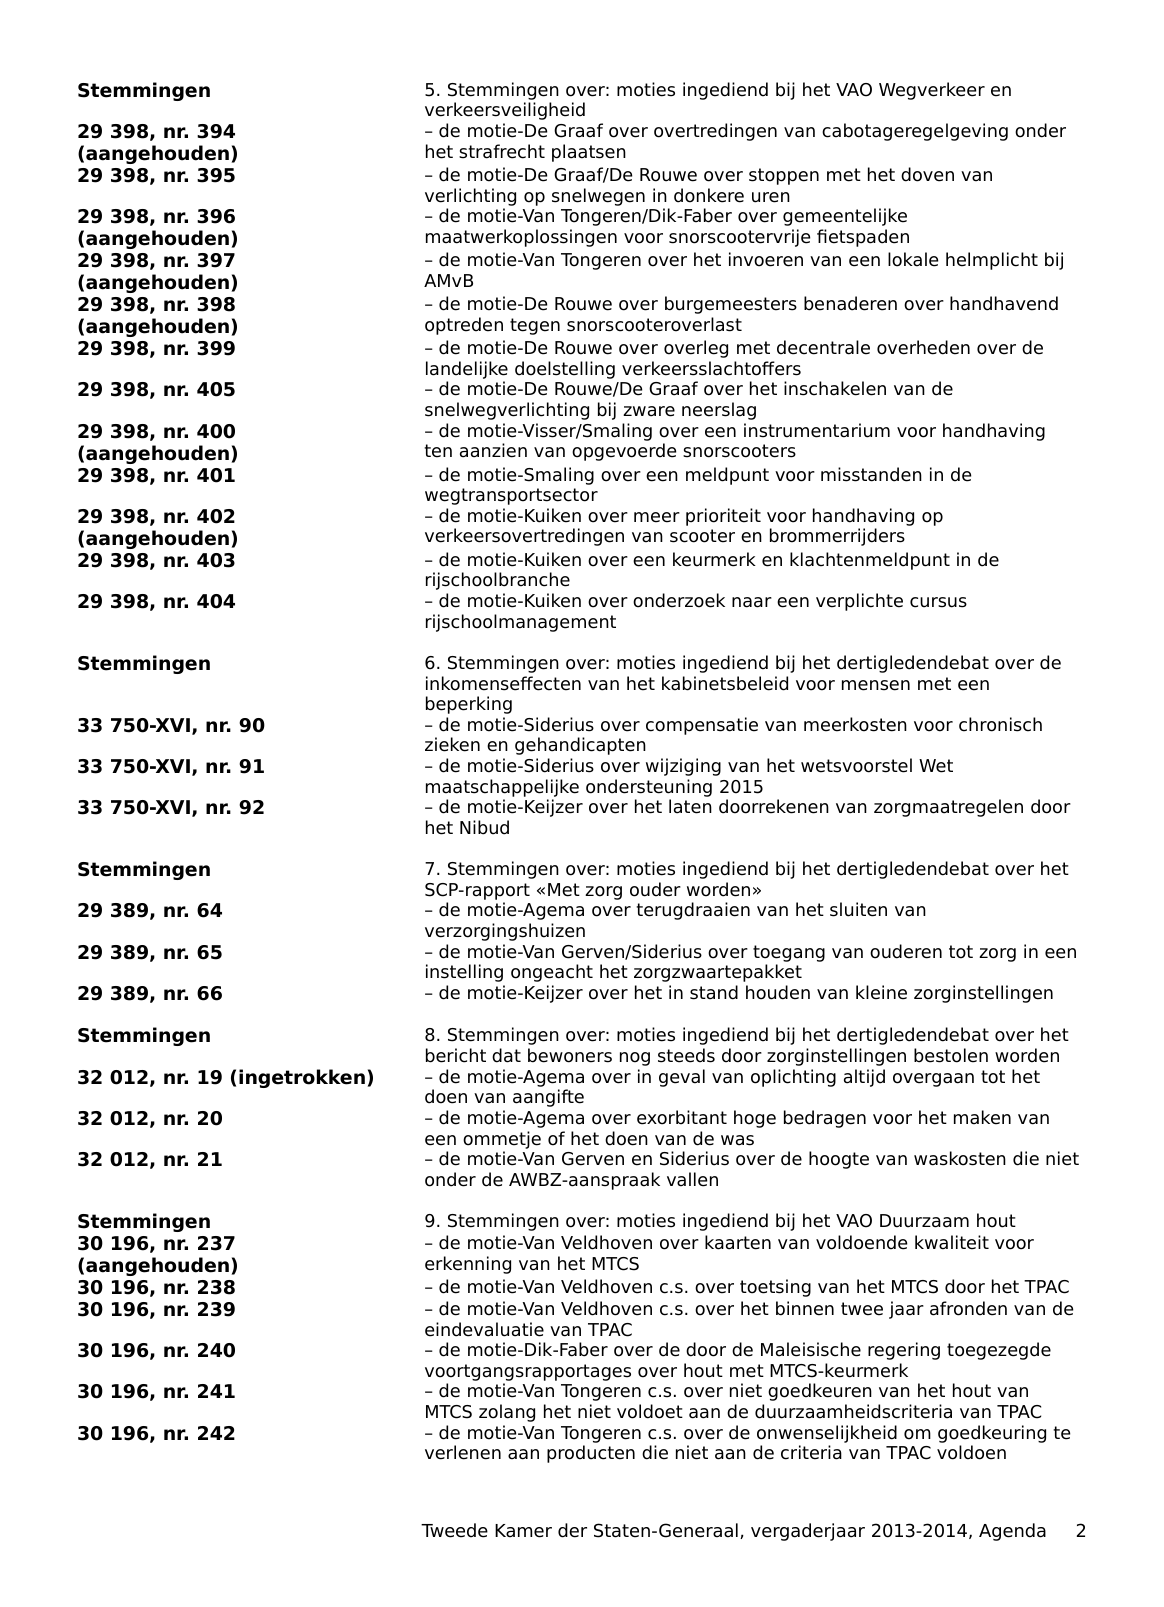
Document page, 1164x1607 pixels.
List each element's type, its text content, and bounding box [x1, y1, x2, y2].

table_cell 32 012, nr. 21 [77, 1149, 401, 1190]
table_cell [401, 859, 418, 900]
table_cell 29 398, nr. 401 [77, 465, 401, 506]
table_cell 30 196, nr. 240 [77, 1340, 401, 1381]
table_cell [401, 942, 418, 983]
table_cell [401, 59, 418, 80]
table_cell – de motie-Siderius over wijziging van het wetsvoorstel Wet maatschappelijke ondersteuning 2015 [418, 756, 1087, 797]
table_cell 32 012, nr. 19 (ingetrokken) [77, 1067, 401, 1108]
table_cell – de motie-Agema over terugdraaien van het sluiten van verzorgingshuizen [418, 900, 1087, 942]
table_cell 29 398, nr. 400 (aangehouden) [77, 421, 401, 464]
table_cell Stemmingen [77, 653, 401, 715]
table_cell – de motie-Kuiken over een keurmerk en klachtenmeldpunt in de rijschoolbranche [418, 550, 1087, 591]
table_cell 7. Stemmingen over: moties ingediend bij het dertigledendebat over het SCP-rapport «Met zorg ouder worden» [418, 859, 1087, 900]
table_cell [77, 1190, 401, 1211]
table_cell 29 398, nr. 404 [77, 591, 401, 632]
table_cell 33 750-XVI, nr. 90 [77, 715, 401, 756]
table_cell 30 196, nr. 238 [77, 1277, 401, 1299]
table_cell – de motie-Van Tongeren c.s. over de onwenselijkheid om goedkeuring te verlenen aan producten die niet aan de criteria van TPAC voldoen [418, 1423, 1087, 1464]
table_cell 29 398, nr. 396 (aangehouden) [77, 206, 401, 250]
table_cell – de motie-Van Gerven en Siderius over de hoogte van waskosten die niet onder de AWBZ-aanspraak vallen [418, 1149, 1087, 1190]
table_cell – de motie-Van Veldhoven c.s. over toetsing van het MTCS door het TPAC [418, 1277, 1087, 1299]
table_cell [401, 756, 418, 797]
table_cell [401, 632, 418, 653]
table_cell [401, 653, 418, 715]
table_cell [418, 59, 1087, 80]
table_cell 29 398, nr. 405 [77, 379, 401, 421]
table_cell – de motie-Van Veldhoven over kaarten van voldoende kwaliteit voor erkenning van het MTCS [418, 1233, 1087, 1277]
table_cell – de motie-Keijzer over het laten doorrekenen van zorgmaatregelen door het Nibud [418, 797, 1087, 838]
table_cell [401, 250, 418, 294]
table_cell – de motie-De Rouwe over overleg met decentrale overheden over de landelijke doelstelling verkeersslachtoffers [418, 338, 1087, 379]
table_cell 30 196, nr. 241 [77, 1381, 401, 1423]
table_cell – de motie-Smaling over een meldpunt voor misstanden in de wegtransportsector [418, 465, 1087, 506]
table_cell – de motie-Keijzer over het in stand houden van kleine zorginstellingen [418, 983, 1087, 1005]
table_cell 29 398, nr. 394 (aangehouden) [77, 121, 401, 165]
table_cell [77, 1005, 401, 1025]
table_cell [401, 591, 418, 632]
table_cell – de motie-Kuiken over meer prioriteit voor handhaving op verkeersovertredingen van scooter en brommerrijders [418, 506, 1087, 550]
table_cell – de motie-Van Tongeren c.s. over niet goedkeuren van het hout van MTCS zolang het niet voldoet aan de duurzaamheidscriteria van TPAC [418, 1381, 1087, 1423]
table_cell [418, 632, 1087, 653]
table_cell [401, 1423, 418, 1464]
table_cell 5. Stemmingen over: moties ingediend bij het VAO Wegverkeer en verkeersveiligheid [418, 80, 1087, 121]
table_cell [401, 1299, 418, 1340]
table_cell 29 398, nr. 397 (aangehouden) [77, 250, 401, 294]
table_cell [401, 550, 418, 591]
table_cell – de motie-Van Tongeren/Dik-Faber over gemeentelijke maatwerkoplossingen voor snorscootervrije fietspaden [418, 206, 1087, 250]
table_cell – de motie-Van Gerven/Siderius over toegang van ouderen tot zorg in een instelling ongeacht het zorgzwaartepakket [418, 942, 1087, 983]
table_cell [401, 421, 418, 464]
table_cell [77, 632, 401, 653]
table_cell [401, 983, 418, 1005]
table_cell – de motie-Agema over in geval van oplichting altijd overgaan tot het doen van aangifte [418, 1067, 1087, 1108]
table_cell 33 750-XVI, nr. 91 [77, 756, 401, 797]
table_cell 29 389, nr. 64 [77, 900, 401, 942]
table_cell [418, 1190, 1087, 1211]
table_cell [401, 206, 418, 250]
table_cell – de motie-Van Tongeren over het invoeren van een lokale helmplicht bij AMvB [418, 250, 1087, 294]
table_cell 30 196, nr. 237 (aangehouden) [77, 1233, 401, 1277]
table_cell [401, 465, 418, 506]
table_cell [418, 1005, 1087, 1025]
table_cell [77, 839, 401, 859]
table_cell 29 389, nr. 65 [77, 942, 401, 983]
table_cell [401, 80, 418, 121]
table_cell [401, 1108, 418, 1149]
table_cell [401, 1149, 418, 1190]
table_cell 29 398, nr. 395 [77, 165, 401, 206]
table_cell – de motie-Siderius over compensatie van meerkosten voor chronisch zieken en gehandicapten [418, 715, 1087, 756]
table_cell – de motie-De Graaf over overtredingen van cabotageregelgeving onder het strafrecht plaatsen [418, 121, 1087, 165]
table_cell [401, 900, 418, 942]
table_cell 30 196, nr. 242 [77, 1423, 401, 1464]
table_cell [401, 1005, 418, 1025]
table_cell 29 389, nr. 66 [77, 983, 401, 1005]
table_cell 33 750-XVI, nr. 92 [77, 797, 401, 838]
table_cell – de motie-Kuiken over onderzoek naar een verplichte cursus rijschoolmanagement [418, 591, 1087, 632]
table_cell [401, 121, 418, 165]
table_cell [401, 839, 418, 859]
table_cell 29 398, nr. 398 (aangehouden) [77, 294, 401, 338]
table_cell [418, 839, 1087, 859]
table_cell [401, 506, 418, 550]
table_cell – de motie-De Rouwe/De Graaf over het inschakelen van de snelwegverlichting bij zware neerslag [418, 379, 1087, 421]
table_cell [401, 379, 418, 421]
table_cell 29 398, nr. 403 [77, 550, 401, 591]
table_cell [401, 294, 418, 338]
table_cell – de motie-De Rouwe over burgemeesters benaderen over handhavend optreden tegen snorscooteroverlast [418, 294, 1087, 338]
table_cell – de motie-Dik-Faber over de door de Maleisische regering toegezegde voortgangsrapportages over hout met MTCS-keurmerk [418, 1340, 1087, 1381]
table_cell [401, 1233, 418, 1277]
table_cell [401, 1211, 418, 1233]
table_cell [401, 797, 418, 838]
table_cell [401, 1381, 418, 1423]
table_cell [401, 1025, 418, 1067]
table_cell Stemmingen [77, 1025, 401, 1067]
table_cell [401, 338, 418, 379]
table_cell 29 398, nr. 399 [77, 338, 401, 379]
table_cell [401, 1340, 418, 1381]
table_cell Stemmingen [77, 1211, 401, 1233]
table_cell – de motie-De Graaf/De Rouwe over stoppen met het doven van verlichting op snelwegen in donkere uren [418, 165, 1087, 206]
table_cell – de motie-Agema over exorbitant hoge bedragen voor het maken van een ommetje of het doen van de was [418, 1108, 1087, 1149]
table_cell [401, 1067, 418, 1108]
table_cell [401, 1190, 418, 1211]
table_cell [77, 59, 401, 80]
table_cell Stemmingen [77, 859, 401, 900]
table_cell 9. Stemmingen over: moties ingediend bij het VAO Duurzaam hout [418, 1211, 1087, 1233]
table_cell [401, 1277, 418, 1299]
table_cell [401, 165, 418, 206]
table_cell 30 196, nr. 239 [77, 1299, 401, 1340]
table_cell 32 012, nr. 20 [77, 1108, 401, 1149]
table_cell 6. Stemmingen over: moties ingediend bij het dertigledendebat over de inkomenseffecten van het kabinetsbeleid voor mensen met een beperking [418, 653, 1087, 715]
table_cell – de motie-Van Veldhoven c.s. over het binnen twee jaar afronden van de eindevaluatie van TPAC [418, 1299, 1087, 1340]
table_cell Stemmingen [77, 80, 401, 121]
table_cell 29 398, nr. 402 (aangehouden) [77, 506, 401, 550]
table_cell – de motie-Visser/Smaling over een instrumentarium voor handhaving ten aanzien van opgevoerde snorscooters [418, 421, 1087, 464]
table_cell [401, 715, 418, 756]
table_cell 8. Stemmingen over: moties ingediend bij het dertigledendebat over het bericht dat bewoners nog steeds door zorginstellingen bestolen worden [418, 1025, 1087, 1067]
